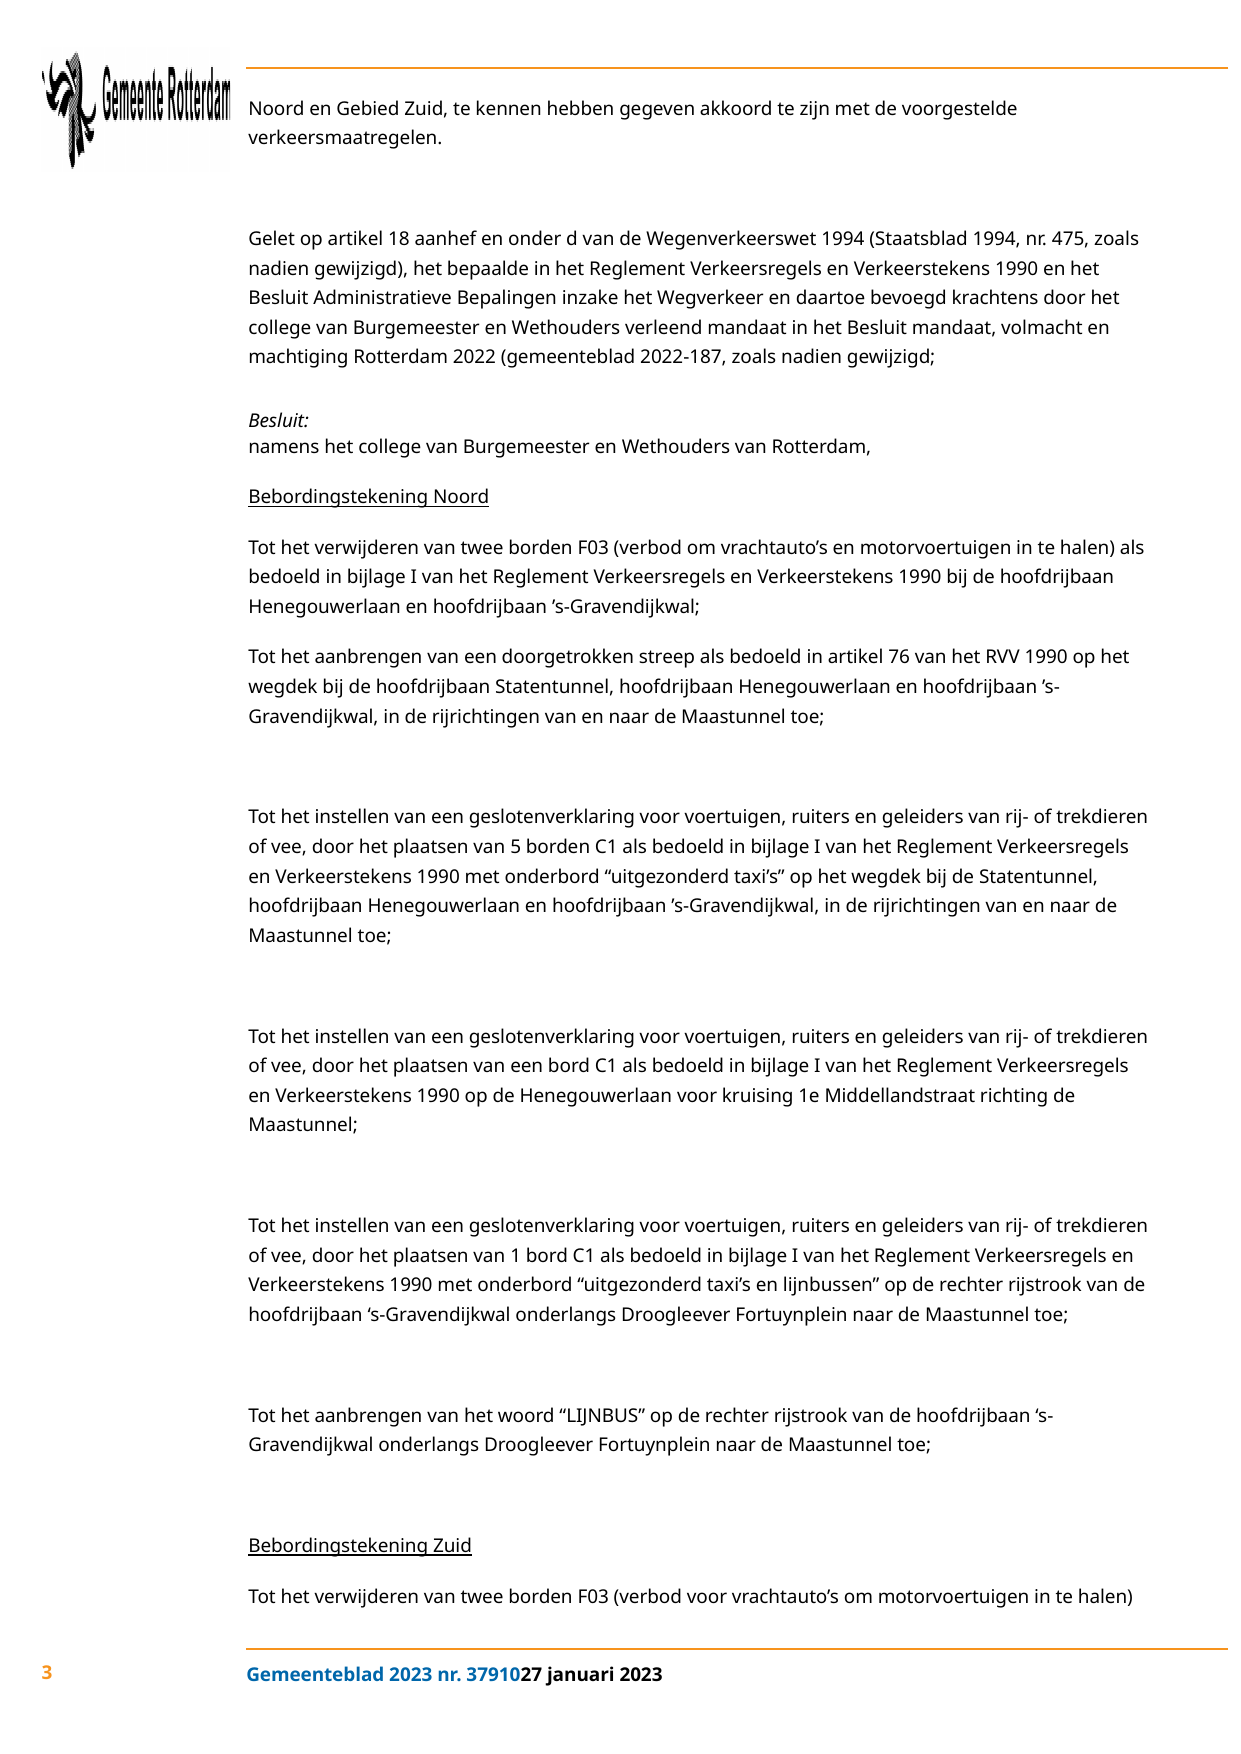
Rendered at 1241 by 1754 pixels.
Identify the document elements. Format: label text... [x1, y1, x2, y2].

text Tot het instellen van een geslotenverklaring voor voertuigen, ruiters en geleiders van rij- of trekdieren of vee, door het plaatsen van 5 borden C1 als bedoeld in bijlage I van het Reglement Verkeersregels en Verkeerstekens 1990 met onderbord “uitgezonderd taxi’s” op het wegdek bij de Statentunnel, hoofdrijbaan Henegouwerlaan en hoofdrijbaan ’s-Gravendijkwal, in de rijrichtingen van en naar de Maastunnel toe; [248, 804, 1152, 948]
text Tot het instellen van een geslotenverklaring voor voertuigen, ruiters en geleiders van rij- of trekdieren of vee, door het plaatsen van een bord C1 als bedoeld in bijlage I van het Reglement Verkeersregels en Verkeerstekens 1990 op de Henegouwerlaan voor kruising 1e Middellandstraat richting de Maastunnel; [248, 1023, 1152, 1137]
text namens het college van Burgemeester en Wethouders van Rotterdam, [248, 433, 1152, 459]
text Tot het aanbrengen van een doorgetrokken streep als bedoeld in artikel 76 van het RVV 1990 op het wegdek bij de hoofdrijbaan Statentunnel, hoofdrijbaan Henegouwerlaan en hoofdrijbaan ’s-Gravendijkwal, in de rijrichtingen van en naar de Maastunnel toe; [248, 644, 1152, 728]
text Tot het verwijderen van twee borden F03 (verbod om vrachtauto’s en motorvoertuigen in te halen) als bedoeld in bijlage I van het Reglement Verkeersregels en Verkeerstekens 1990 bij de hoofdrijbaan Henegouwerlaan en hoofdrijbaan ’s-Gravendijkwal; [248, 534, 1152, 619]
text Besluit: [248, 407, 1152, 433]
text Tot het instellen van een geslotenverklaring voor voertuigen, ruiters en geleiders van rij- of trekdieren of vee, door het plaatsen van 1 bord C1 als bedoeld in bijlage I van het Reglement Verkeersregels en Verkeerstekens 1990 met onderbord “uitgezonderd taxi’s en lijnbussen” op de rechter rijstrook van de hoofdrijbaan ‘s-Gravendijkwal onderlangs Droogleever Fortuynplein naar de Maastunnel toe; [248, 1212, 1152, 1327]
text Noord en Gebied Zuid, te kennen hebben gegeven akkoord te zijn met de voorgestelde verkeersmaatregelen. [248, 95, 1152, 150]
text Bebordingstekening Zuid [248, 1532, 1152, 1558]
text Tot het aanbrengen van het woord “LIJNBUS” op de rechter rijstrook van de hoofdrijbaan ‘s-Gravendijkwal onderlangs Droogleever Fortuynplein naar de Maastunnel toe; [248, 1402, 1152, 1457]
text Bebordingstekening Noord [248, 484, 1152, 509]
picture [41, 47, 231, 172]
text Tot het verwijderen van twee borden F03 (verbod voor vrachtauto’s om motorvoertuigen in te halen) [248, 1583, 1152, 1608]
text Gelet op artikel 18 aanhef en onder d van de Wegenverkeerswet 1994 (Staatsblad 1994, nr. 475, zoals nadien gewijzigd), het bepaalde in het Reglement Verkeersregels en Verkeerstekens 1990 en het Besluit Administratieve Bepalingen inzake het Wegverkeer en daartoe bevoegd krachtens door het college van Burgemeester en Wethouders verleend mandaat in het Besluit mandaat, volmacht en machtiging Rotterdam 2022 (gemeenteblad 2022-187, zoals nadien gewijzigd; [248, 225, 1152, 369]
